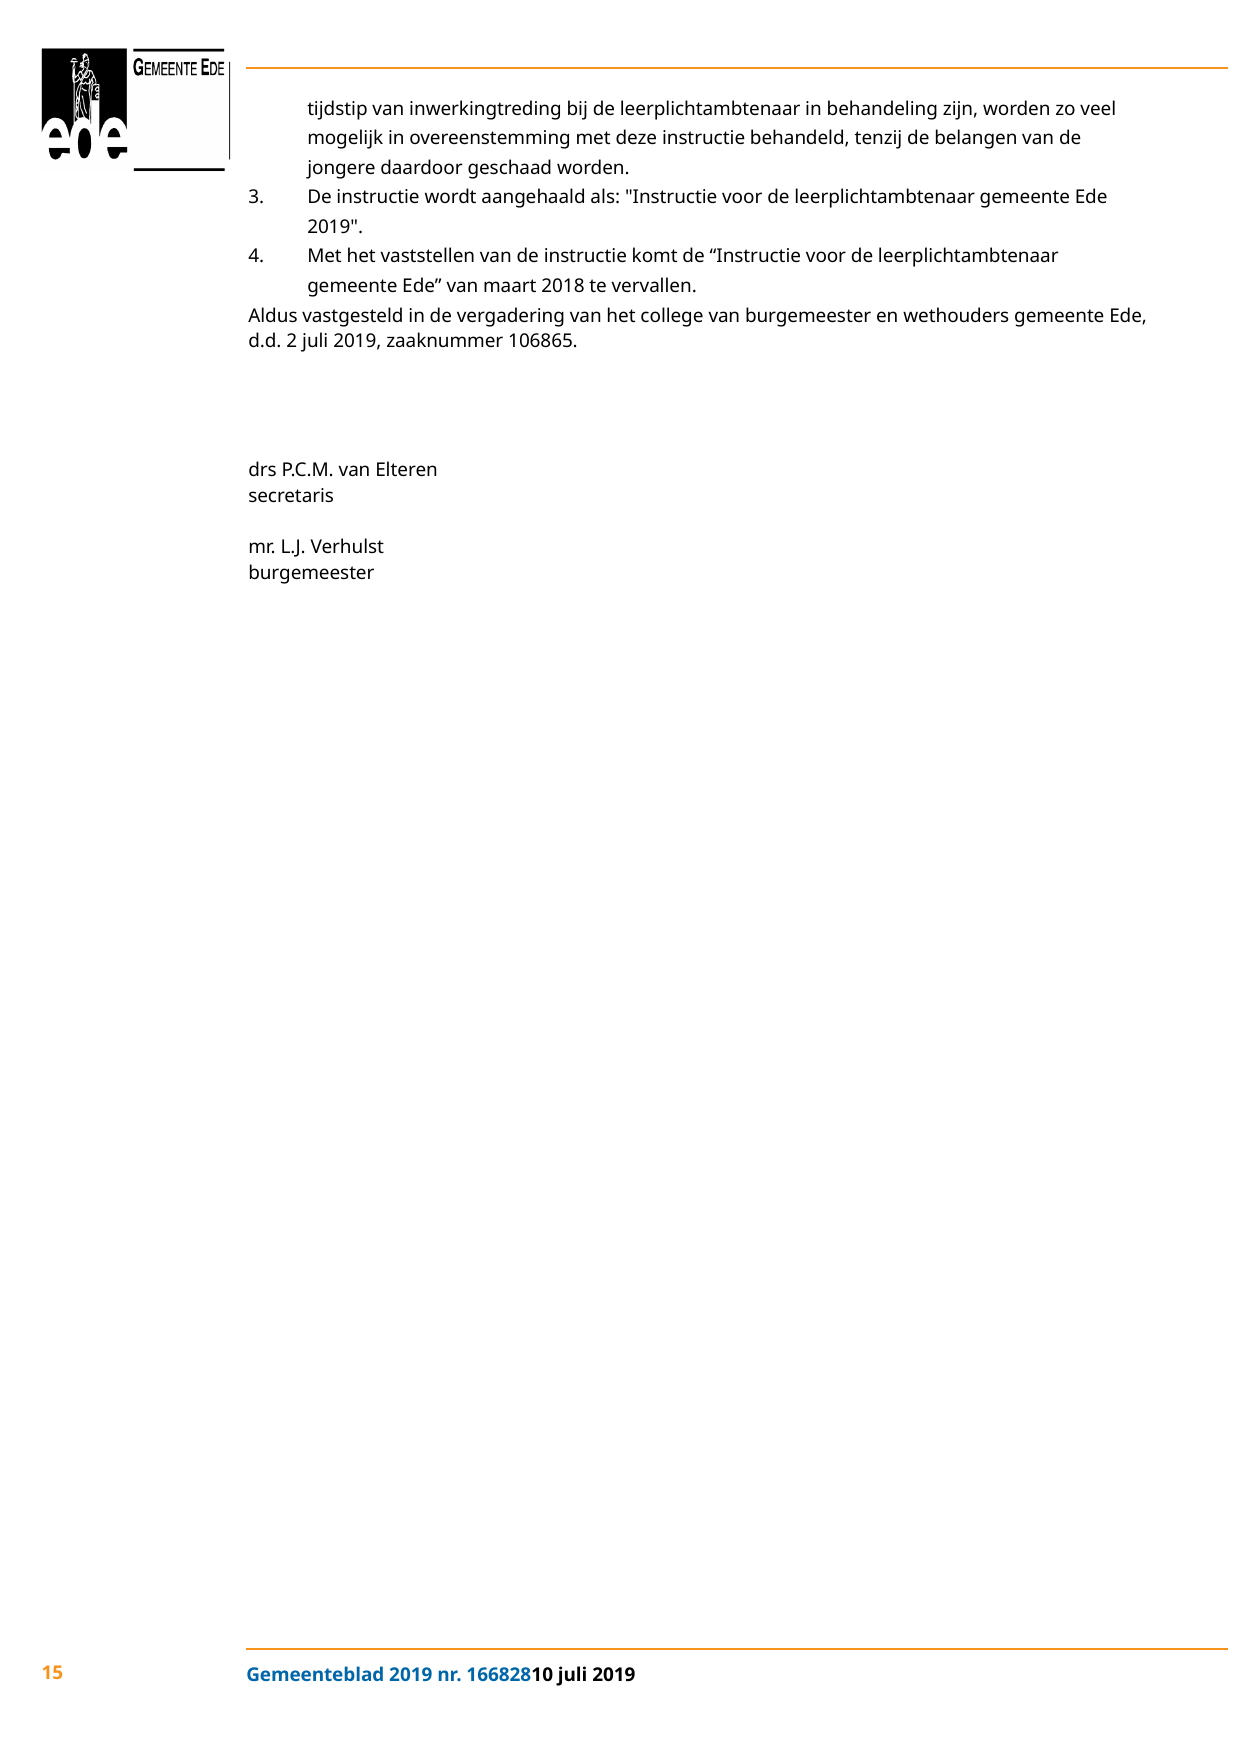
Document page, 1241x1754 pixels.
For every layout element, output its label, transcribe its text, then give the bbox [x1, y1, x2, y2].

text Aldus vastgesteld in de vergadering van het college van burgemeester en wethouders gemeente Ede, d.d. 2 juli 2019, zaaknummer 106865. [248, 302, 1152, 353]
text burgemeester [248, 559, 1152, 585]
picture [41, 47, 231, 172]
text secretaris [248, 482, 1152, 508]
text mr. L.J. Verhulst [248, 533, 1152, 559]
list tijdstip van inwerkingtreding bij de leerplichtambtenaar in behandeling zijn, worden zo veel mogelijk in overeenstemming met deze instructie behandeld, tenzij de belangen van de jongere daardoor geschaad worden. [248, 95, 1152, 180]
list De instructie wordt aangehaald als: "Instructie voor de leerplichtambtenaar gemeente Ede 2019". [248, 183, 1152, 239]
text drs P.C.M. van Elteren [248, 456, 1152, 482]
list Met het vaststellen van de instructie komt de “Instructie voor de leerplichtambtenaar gemeente Ede” van maart 2018 te vervallen. [248, 243, 1152, 298]
